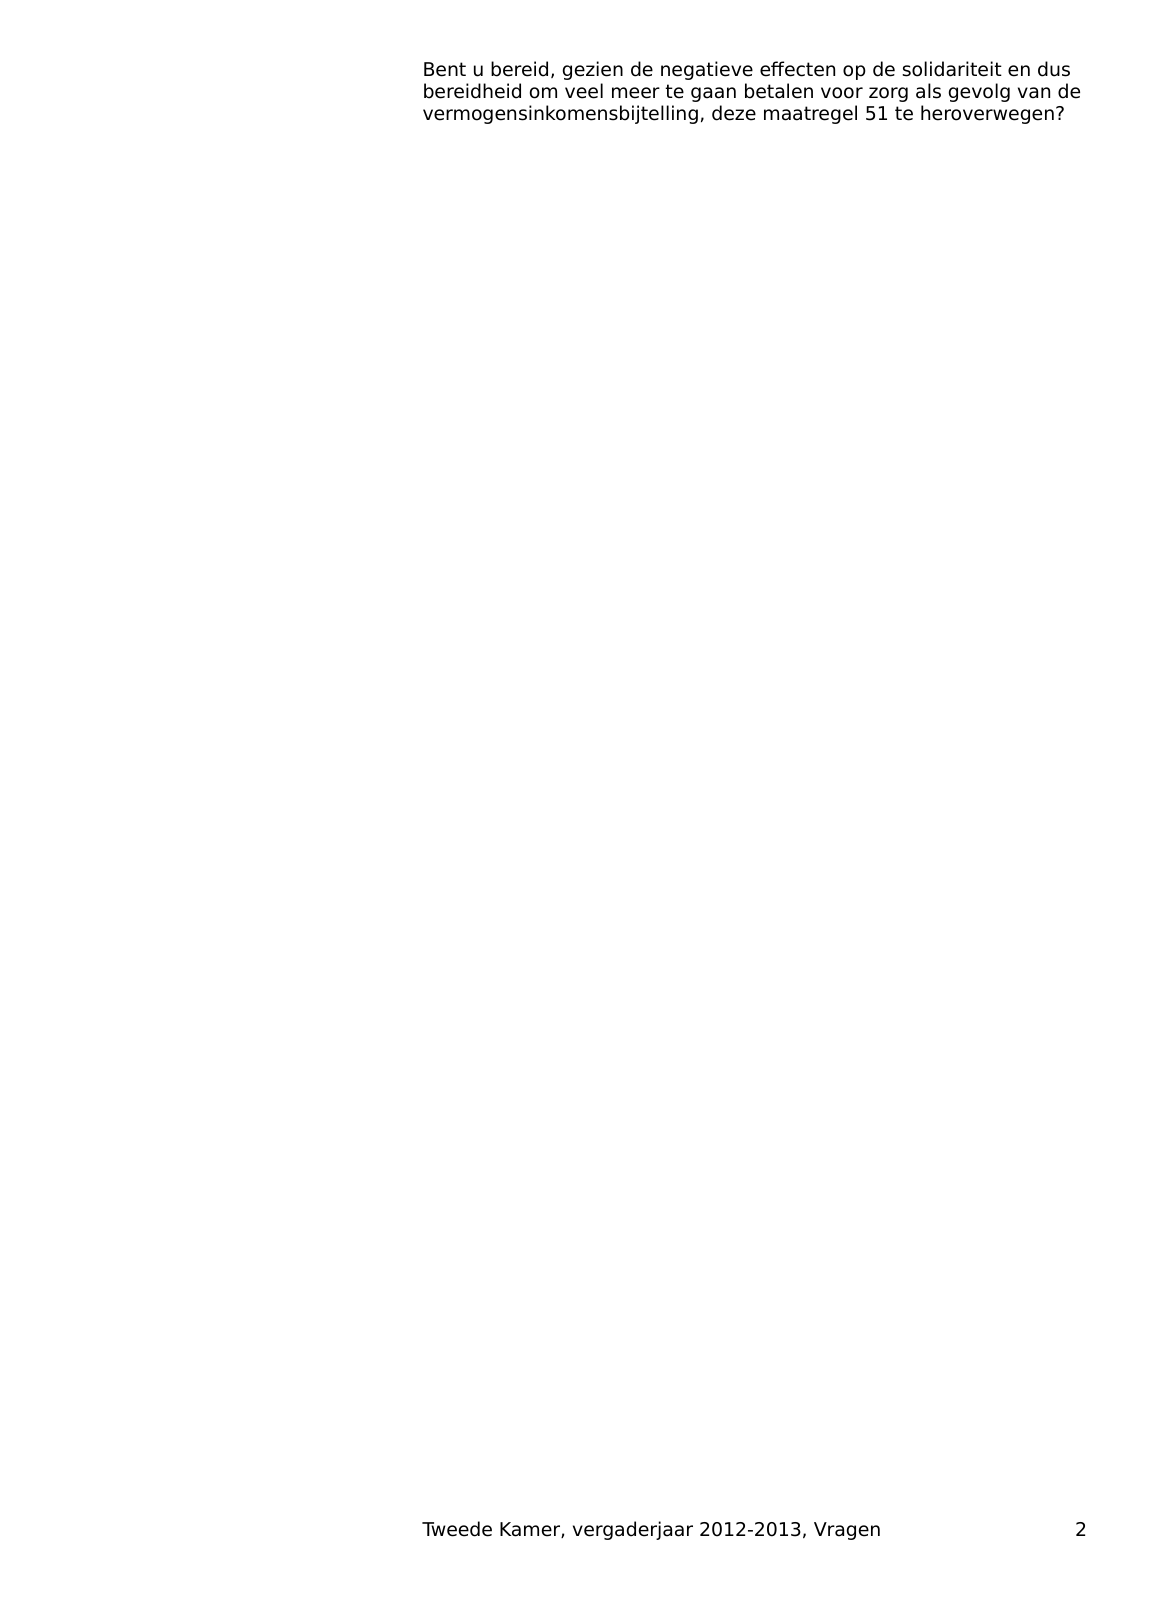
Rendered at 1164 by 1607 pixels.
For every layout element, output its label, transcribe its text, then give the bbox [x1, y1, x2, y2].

text Bent u bereid, gezien de negatieve effecten op de solidariteit en dus bereidheid om veel meer te gaan betalen voor zorg als gevolg van de vermogensinkomensbijtelling, deze maatregel 51 te heroverwegen? [422, 59, 1087, 125]
